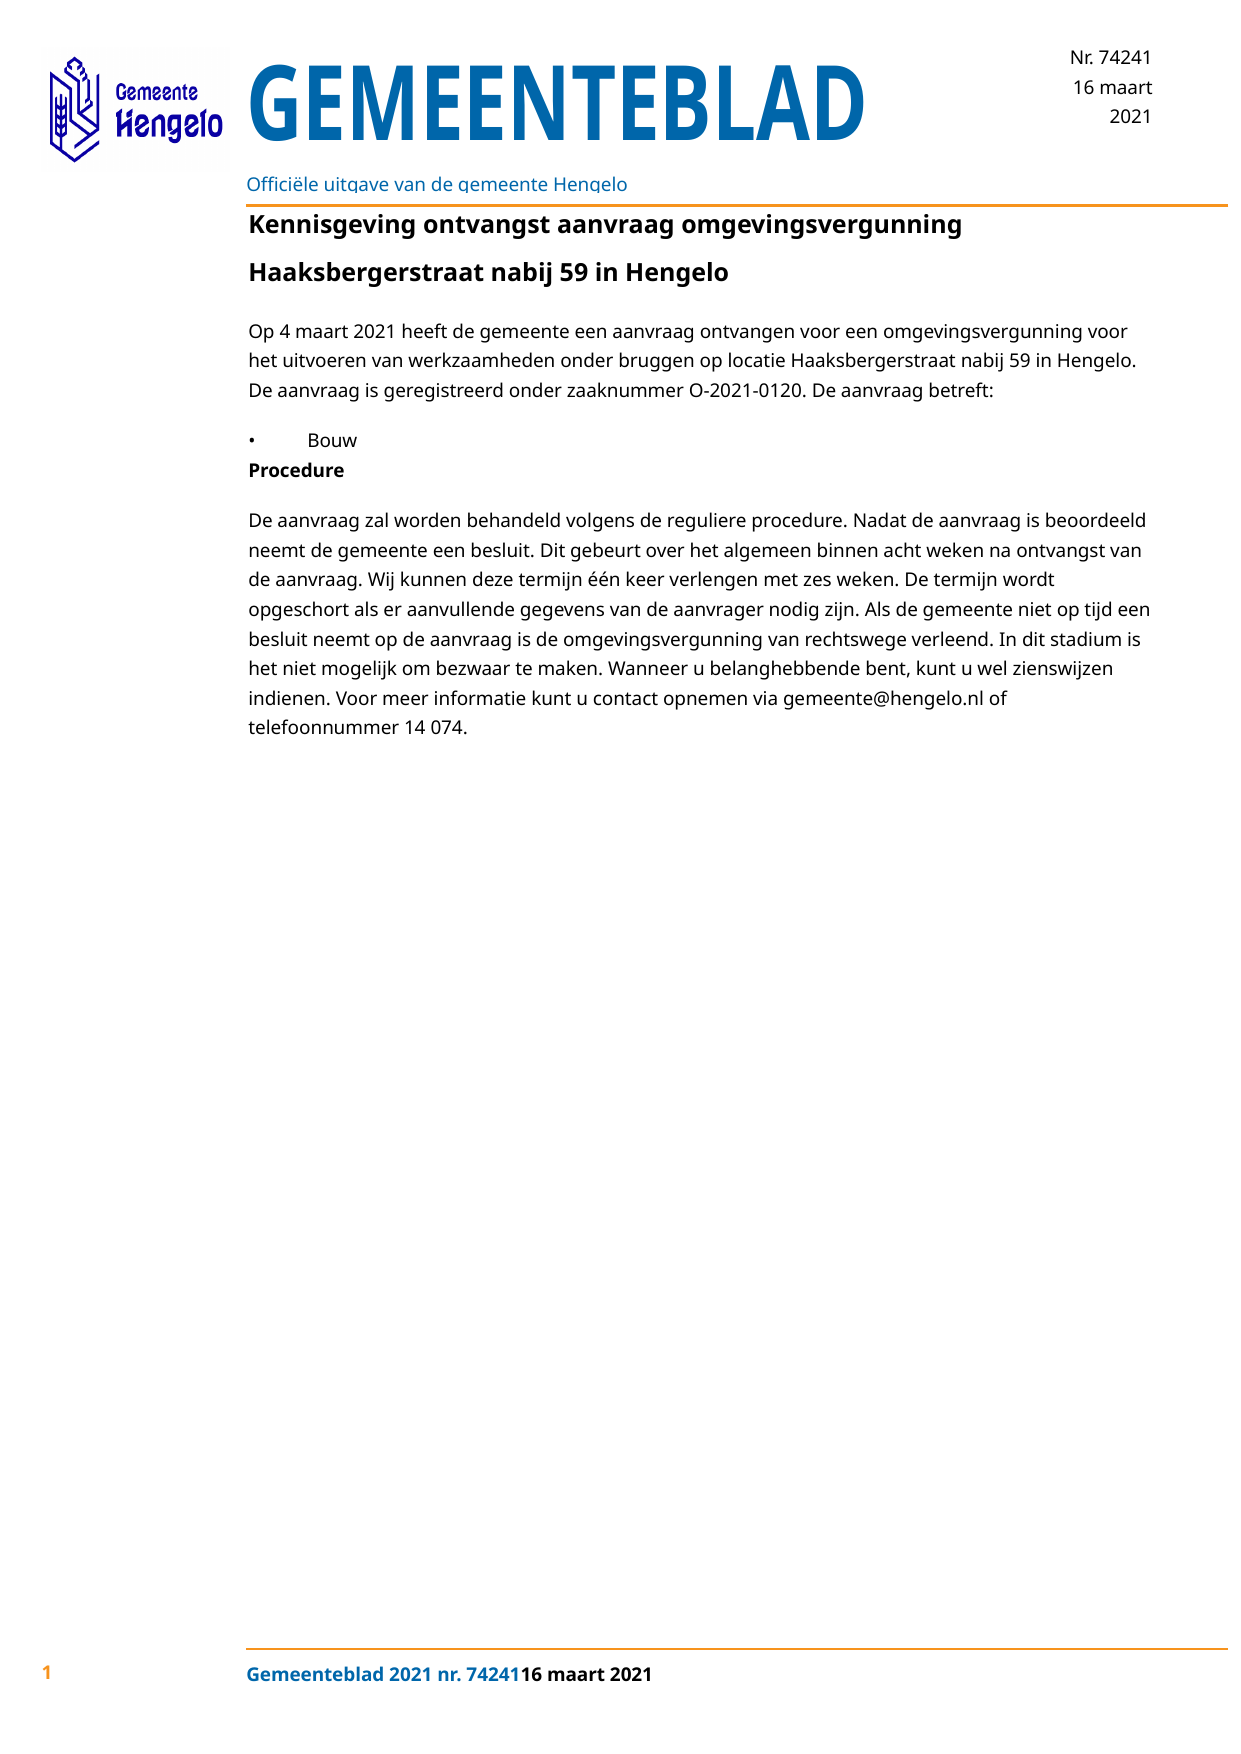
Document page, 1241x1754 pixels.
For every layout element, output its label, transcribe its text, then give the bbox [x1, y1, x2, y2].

picture [41, 47, 231, 172]
text Op 4 maart 2021 heeft de gemeente een aanvraag ontvangen voor een omgevingsvergunning voor het uitvoeren van werkzaamheden onder bruggen op locatie Haaksbergerstraat nabij 59 in Hengelo. De aanvraag is geregistreerd onder zaaknummer O-2021-0120. De aanvraag betreft: [248, 318, 1152, 403]
text Procedure [248, 457, 1152, 483]
list Bouw [248, 427, 1152, 453]
text De aanvraag zal worden behandeld volgens de reguliere procedure. Nadat de aanvraag is beoordeeld neemt de gemeente een besluit. Dit gebeurt over het algemeen binnen acht weken na ontvangst van de aanvraag. Wij kunnen deze termijn één keer verlengen met zes weken. De termijn wordt opgeschort als er aanvullende gegevens van de aanvrager nodig zijn. Als de gemeente niet op tijd een besluit neemt op de aanvraag is de omgevingsvergunning van rechtswege verleend. In dit stadium is het niet mogelijk om bezwaar te maken. Wanneer u belanghebbende bent, kunt u wel zienswijzen indienen. Voor meer informatie kunt u contact opnemen via gemeente@hengelo.nl of telefoonnummer 14 074. [248, 507, 1152, 740]
text Kennisgeving ontvangst aanvraag omgevingsvergunning Haaksbergerstraat nabij 59 in Hengelo [248, 207, 1152, 288]
